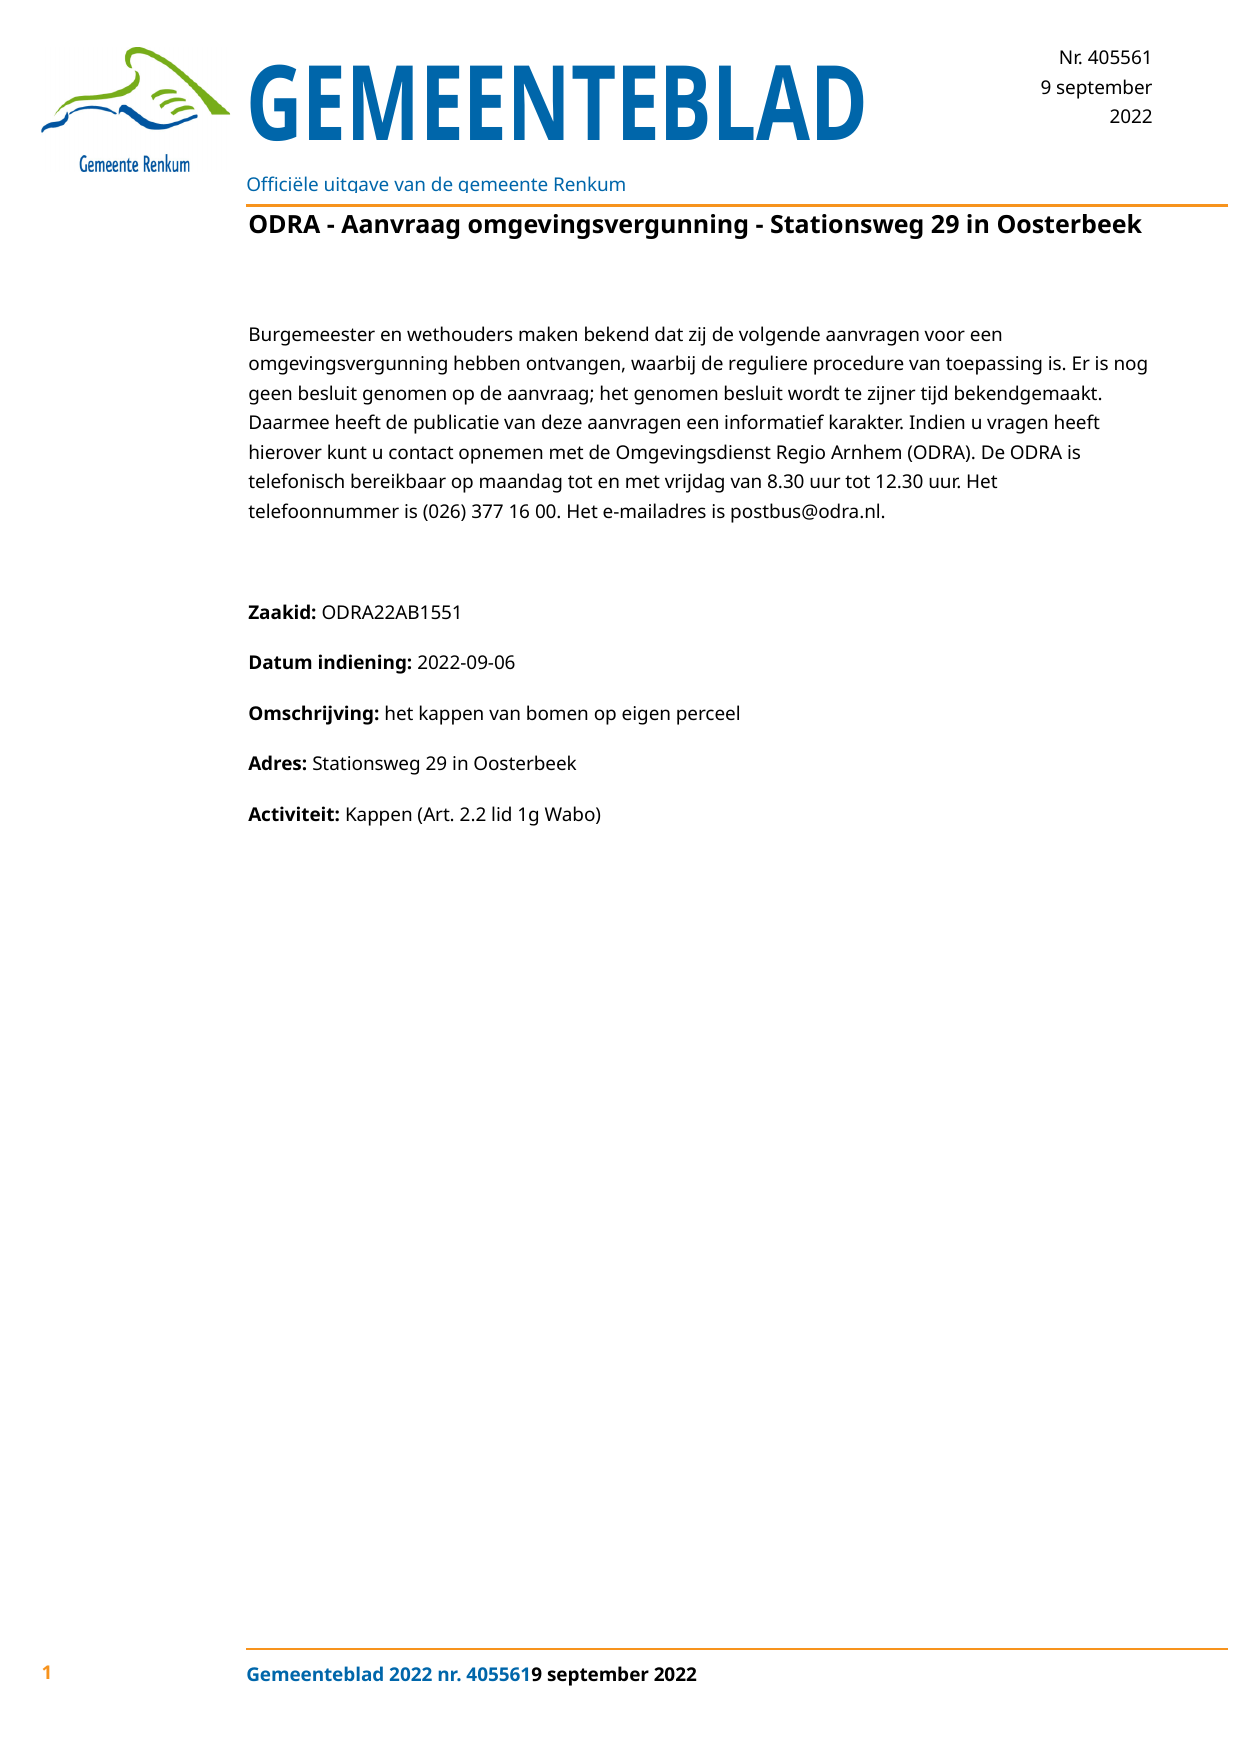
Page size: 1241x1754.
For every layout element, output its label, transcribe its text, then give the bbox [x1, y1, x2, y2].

text Zaakid: ODRA22AB1551 [248, 599, 1152, 625]
text ODRA - Aanvraag omgevingsvergunning - Stationsweg 29 in Oosterbeek [248, 207, 1152, 241]
text Adres: Stationsweg 29 in Oosterbeek [248, 750, 1152, 776]
text Activiteit: Kappen (Art. 2.2 lid 1g Wabo) [248, 801, 1152, 826]
picture [41, 47, 231, 172]
text Omschrijving: het kappen van bomen op eigen perceel [248, 700, 1152, 726]
text Burgemeester en wethouders maken bekend dat zij de volgende aanvragen voor een omgevingsvergunning hebben ontvangen, waarbij de reguliere procedure van toepassing is. Er is nog geen besluit genomen op de aanvraag; het genomen besluit wordt te zijner tijd bekendgemaakt. Daarmee heeft de publicatie van deze aanvragen een informatief karakter. Indien u vragen heeft hierover kunt u contact opnemen met de Omgevingsdienst Regio Arnhem (ODRA). De ODRA is telefonisch bereikbaar op maandag tot en met vrijdag van 8.30 uur tot 12.30 uur. Het telefoonnummer is (026) 377 16 00. Het e-mailadres is postbus@odra.nl. [248, 321, 1152, 524]
text Datum indiening: 2022-09-06 [248, 649, 1152, 675]
